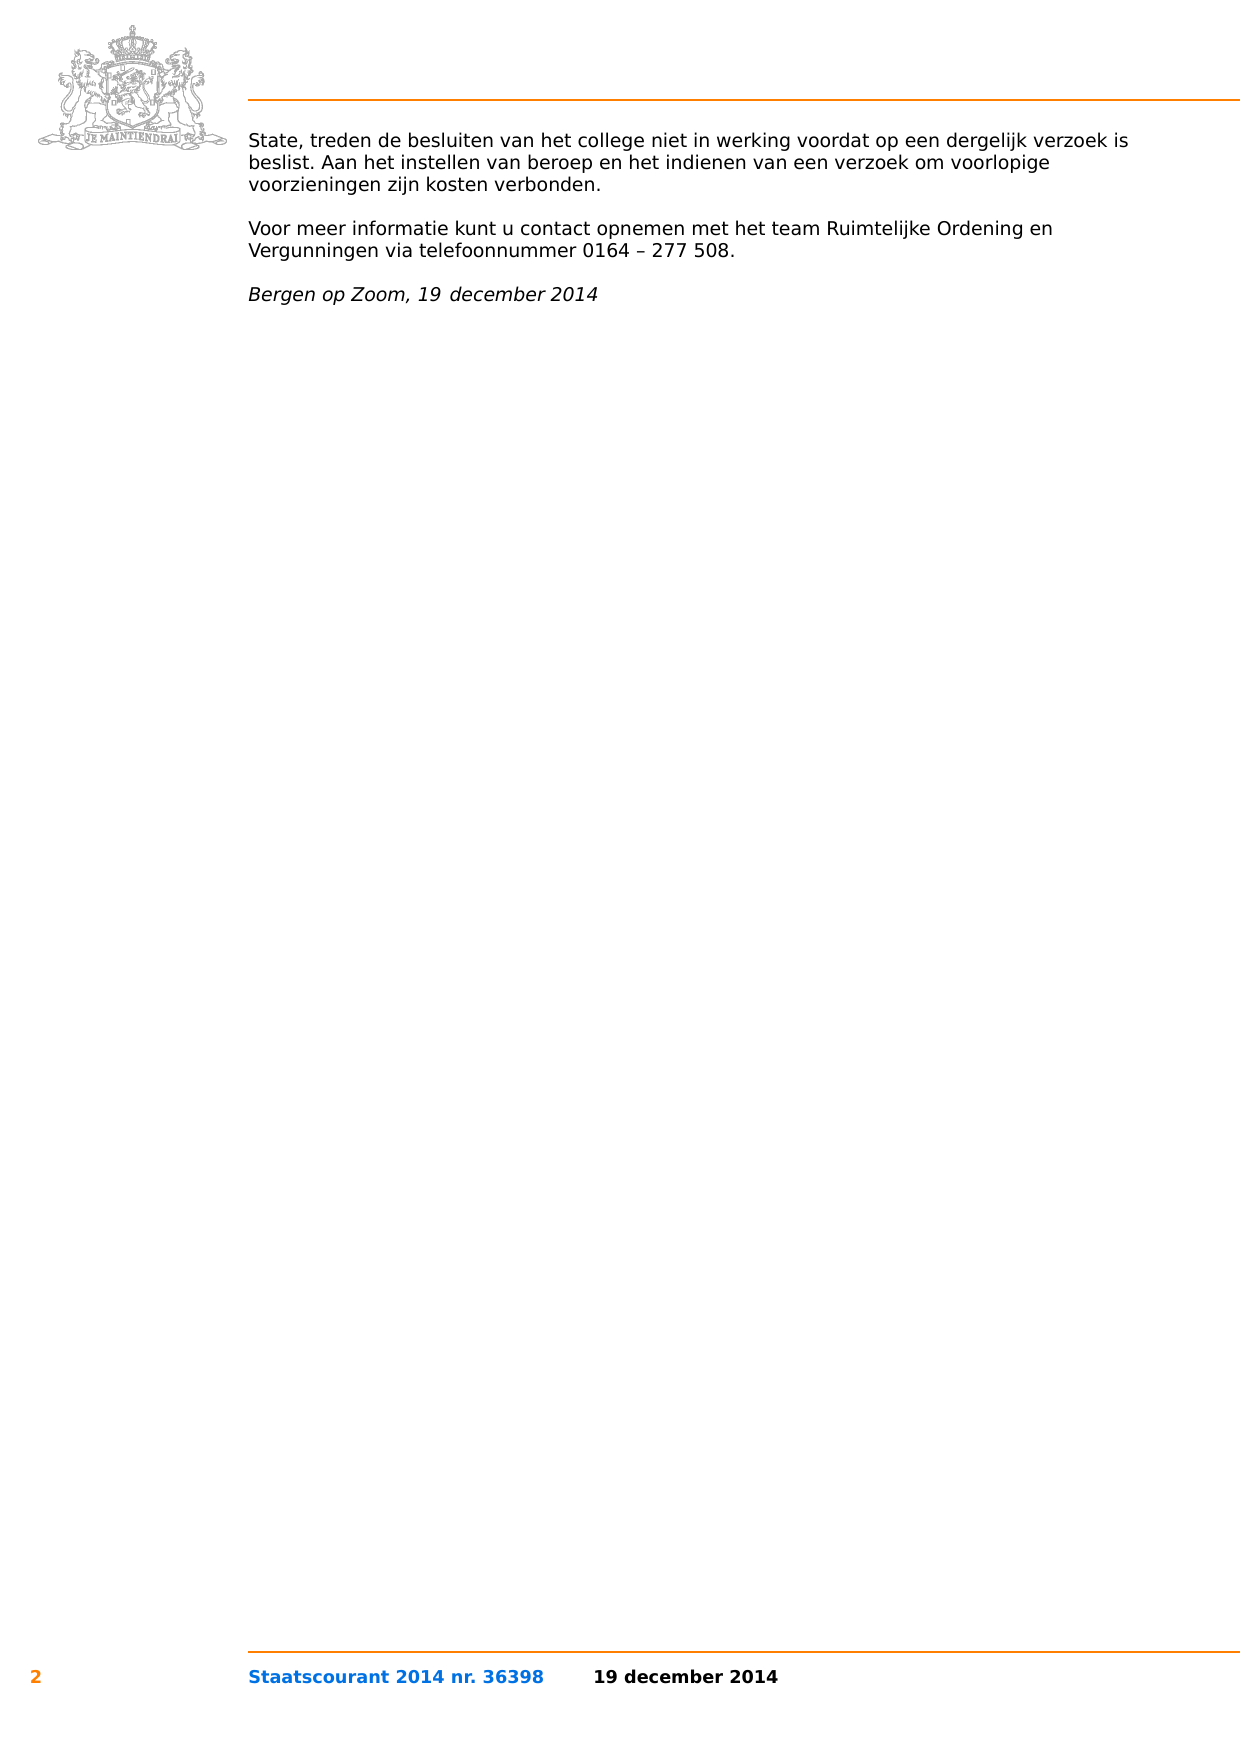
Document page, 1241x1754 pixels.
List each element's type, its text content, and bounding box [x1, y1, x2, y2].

text Bergen op Zoom, 19 december 2014 [248, 283, 1163, 306]
text State, treden de besluiten van het college niet in werking voordat op een dergelijk verzoek is beslist. Aan het instellen van beroep en het indienen van een verzoek om voorlopige voorzieningen zijn kosten verbonden. [248, 130, 1163, 196]
text Voor meer informatie kunt u contact opnemen met het team Ruimtelijke Ordening en Vergunningen via telefoonnummer 0164 – 277 508. [248, 218, 1163, 262]
picture [38, 25, 227, 150]
